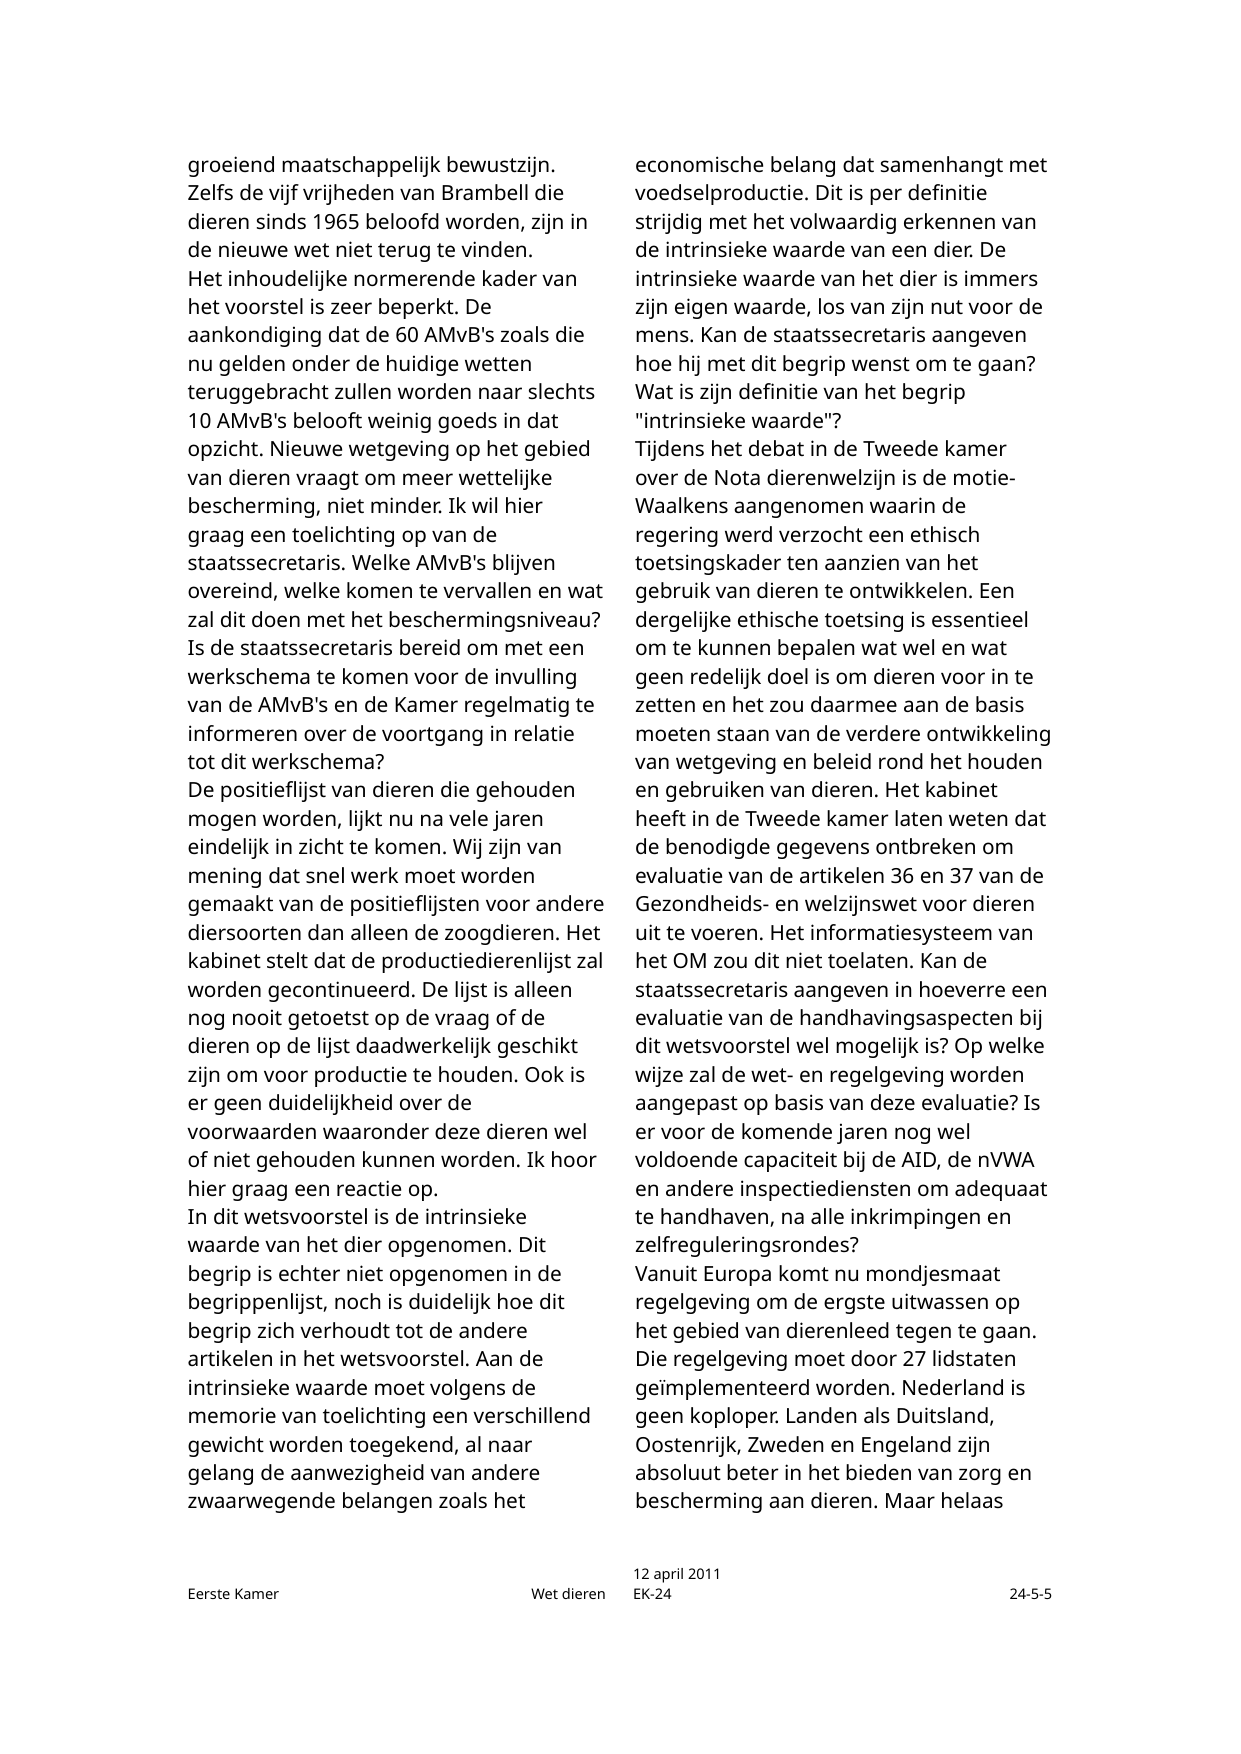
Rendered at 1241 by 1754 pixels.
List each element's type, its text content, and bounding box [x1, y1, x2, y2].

text Het inhoudelijke normerende kader van het voorstel is zeer beperkt. De aankondiging dat de 60 AMvB's zoals die nu gelden onder de huidige wetten teruggebracht zullen worden naar slechts 10 AMvB's belooft weinig goeds in dat opzicht. Nieuwe wetgeving op het gebied van dieren vraagt om meer wettelijke bescherming, niet minder. Ik wil hier graag een toelichting op van de staatssecretaris. Welke AMvB's blijven overeind, welke komen te vervallen en wat zal dit doen met het beschermingsniveau? Is de staatssecretaris bereid om met een werkschema te komen voor de invulling van de AMvB's en de Kamer regelmatig te informeren over de voortgang in relatie tot dit werkschema? [187, 264, 605, 776]
text De positieflijst van dieren die gehouden mogen worden, lijkt nu na vele jaren eindelijk in zicht te komen. Wij zijn van mening dat snel werk moet worden gemaakt van de positieflijsten voor andere diersoorten dan alleen de zoogdieren. Het kabinet stelt dat de productiedierenlijst zal worden gecontinueerd. De lijst is alleen nog nooit getoetst op de vraag of de dieren op de lijst daadwerkelijk geschikt zijn om voor productie te houden. Ook is er geen duidelijkheid over de voorwaarden waaronder deze dieren wel of niet gehouden kunnen worden. Ik hoor hier graag een reactie op. [187, 776, 605, 1202]
text In dit wetsvoorstel is de intrinsieke waarde van het dier opgenomen. Dit begrip is echter niet opgenomen in de begrippenlijst, noch is duidelijk hoe dit begrip zich verhoudt tot de andere artikelen in het wetsvoorstel. Aan de intrinsieke waarde moet volgens de memorie van toelichting een verschillend gewicht worden toegekend, al naar gelang de aanwezigheid van andere zwaarwegende belangen zoals het [187, 1202, 605, 1515]
text Vanuit Europa komt nu mondjesmaat regelgeving om de ergste uitwassen op het gebied van dierenleed tegen te gaan. Die regelgeving moet door 27 lidstaten geïmplementeerd worden. Nederland is geen koploper. Landen als Duitsland, Oostenrijk, Zweden en Engeland zijn absoluut beter in het bieden van zorg en bescherming aan dieren. Maar helaas [635, 1259, 1053, 1515]
text Tijdens het debat in de Tweede kamer over de Nota dierenwelzijn is de motie-Waalkens aangenomen waarin de regering werd verzocht een ethisch toetsingskader ten aanzien van het gebruik van dieren te ontwikkelen. Een dergelijke ethische toetsing is essentieel om te kunnen bepalen wat wel en wat geen redelijk doel is om dieren voor in te zetten en het zou daarmee aan de basis moeten staan van de verdere ontwikkeling van wetgeving en beleid rond het houden en gebruiken van dieren. Het kabinet heeft in de Tweede kamer laten weten dat de benodigde gegevens ontbreken om evaluatie van de artikelen 36 en 37 van de Gezondheids- en welzijnswet voor dieren uit te voeren. Het informatiesysteem van het OM zou dit niet toelaten. Kan de staatssecretaris aangeven in hoeverre een evaluatie van de handhavingsaspecten bij dit wetsvoorstel wel mogelijk is? Op welke wijze zal de wet- en regelgeving worden aangepast op basis van deze evaluatie? Is er voor de komende jaren nog wel voldoende capaciteit bij de AID, de nVWA en andere inspectiediensten om adequaat te handhaven, na alle inkrimpingen en zelfreguleringsrondes? [635, 434, 1053, 1259]
text groeiend maatschappelijk bewustzijn. Zelfs de vijf vrijheden van Brambell die dieren sinds 1965 beloofd worden, zijn in de nieuwe wet niet terug te vinden. [187, 150, 605, 264]
text economische belang dat samenhangt met voedselproductie. Dit is per definitie strijdig met het volwaardig erkennen van de intrinsieke waarde van een dier. De intrinsieke waarde van het dier is immers zijn eigen waarde, los van zijn nut voor de mens. Kan de staatssecretaris aangeven hoe hij met dit begrip wenst om te gaan? Wat is zijn definitie van het begrip "intrinsieke waarde"? [635, 150, 1053, 434]
